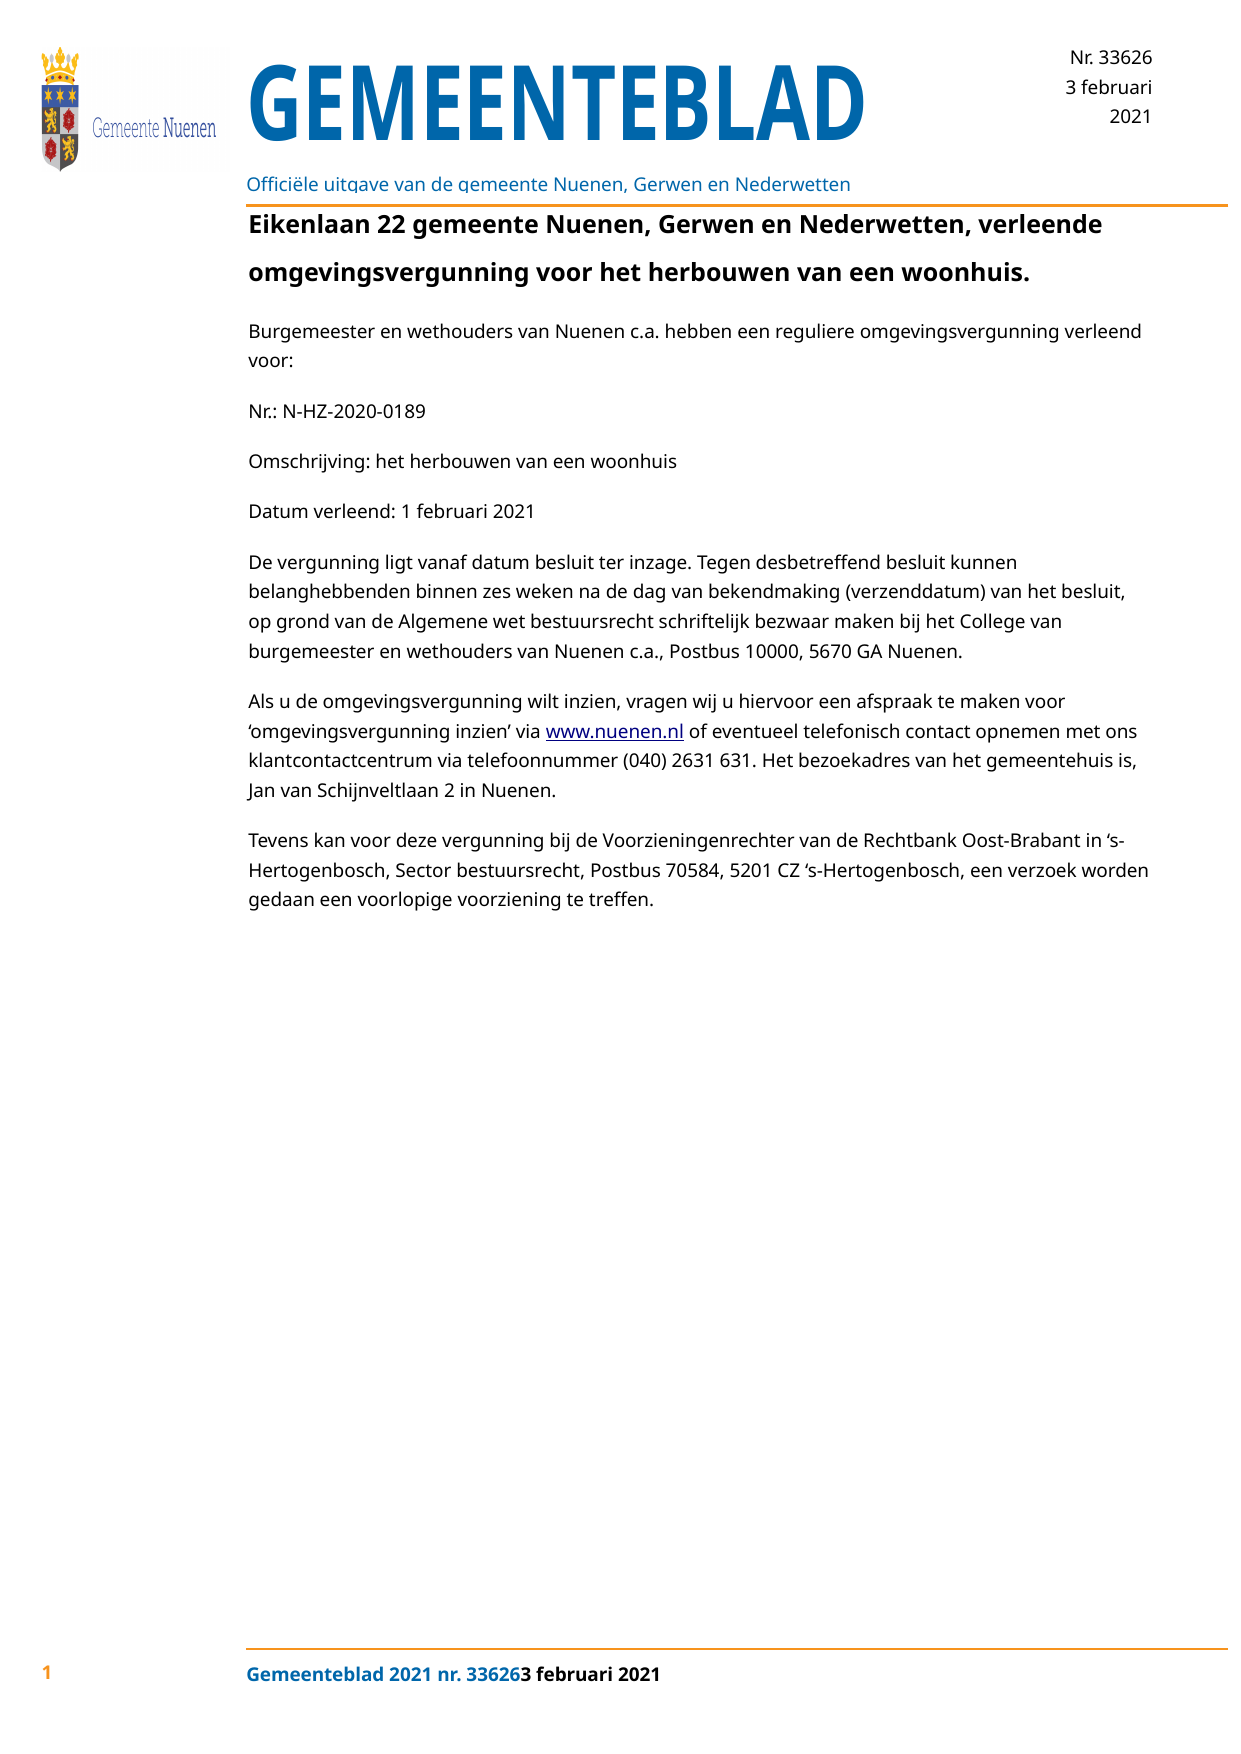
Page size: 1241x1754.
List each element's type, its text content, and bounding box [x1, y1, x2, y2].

picture [41, 47, 231, 172]
text Omschrijving: het herbouwen van een woonhuis [248, 448, 1152, 474]
text Tevens kan voor deze vergunning bij de Voorzieningenrechter van de Rechtbank Oost-Brabant in ‘s-Hertogenbosch, Sector bestuursrecht, Postbus 70584, 5201 CZ ‘s-Hertogenbosch, een verzoek worden gedaan een voorlopige voorziening te treffen. [248, 827, 1152, 912]
text De vergunning ligt vanaf datum besluit ter inzage. Tegen desbetreffend besluit kunnen belanghebbenden binnen zes weken na de dag van bekendmaking (verzenddatum) van het besluit, op grond van de Algemene wet bestuursrecht schriftelijk bezwaar maken bij het College van burgemeester en wethouders van Nuenen c.a., Postbus 10000, 5670 GA Nuenen. [248, 549, 1152, 664]
text Nr.: N-HZ-2020-0189 [248, 398, 1152, 424]
text Burgemeester en wethouders van Nuenen c.a. hebben een reguliere omgevingsvergunning verleend voor: [248, 318, 1152, 373]
text Als u de omgevingsvergunning wilt inzien, vragen wij u hiervoor een afspraak te maken voor ‘omgevingsvergunning inzien’ via www.nuenen.nl of eventueel telefonisch contact opnemen met ons klantcontactcentrum via telefoonnummer (040) 2631 631. Het bezoekadres van het gemeentehuis is, Jan van Schijnveltlaan 2 in Nuenen. [248, 688, 1152, 803]
text Datum verleend: 1 februari 2021 [248, 499, 1152, 524]
text Eikenlaan 22 gemeente Nuenen, Gerwen en Nederwetten, verleende omgevingsvergunning voor het herbouwen van een woonhuis. [248, 207, 1152, 288]
